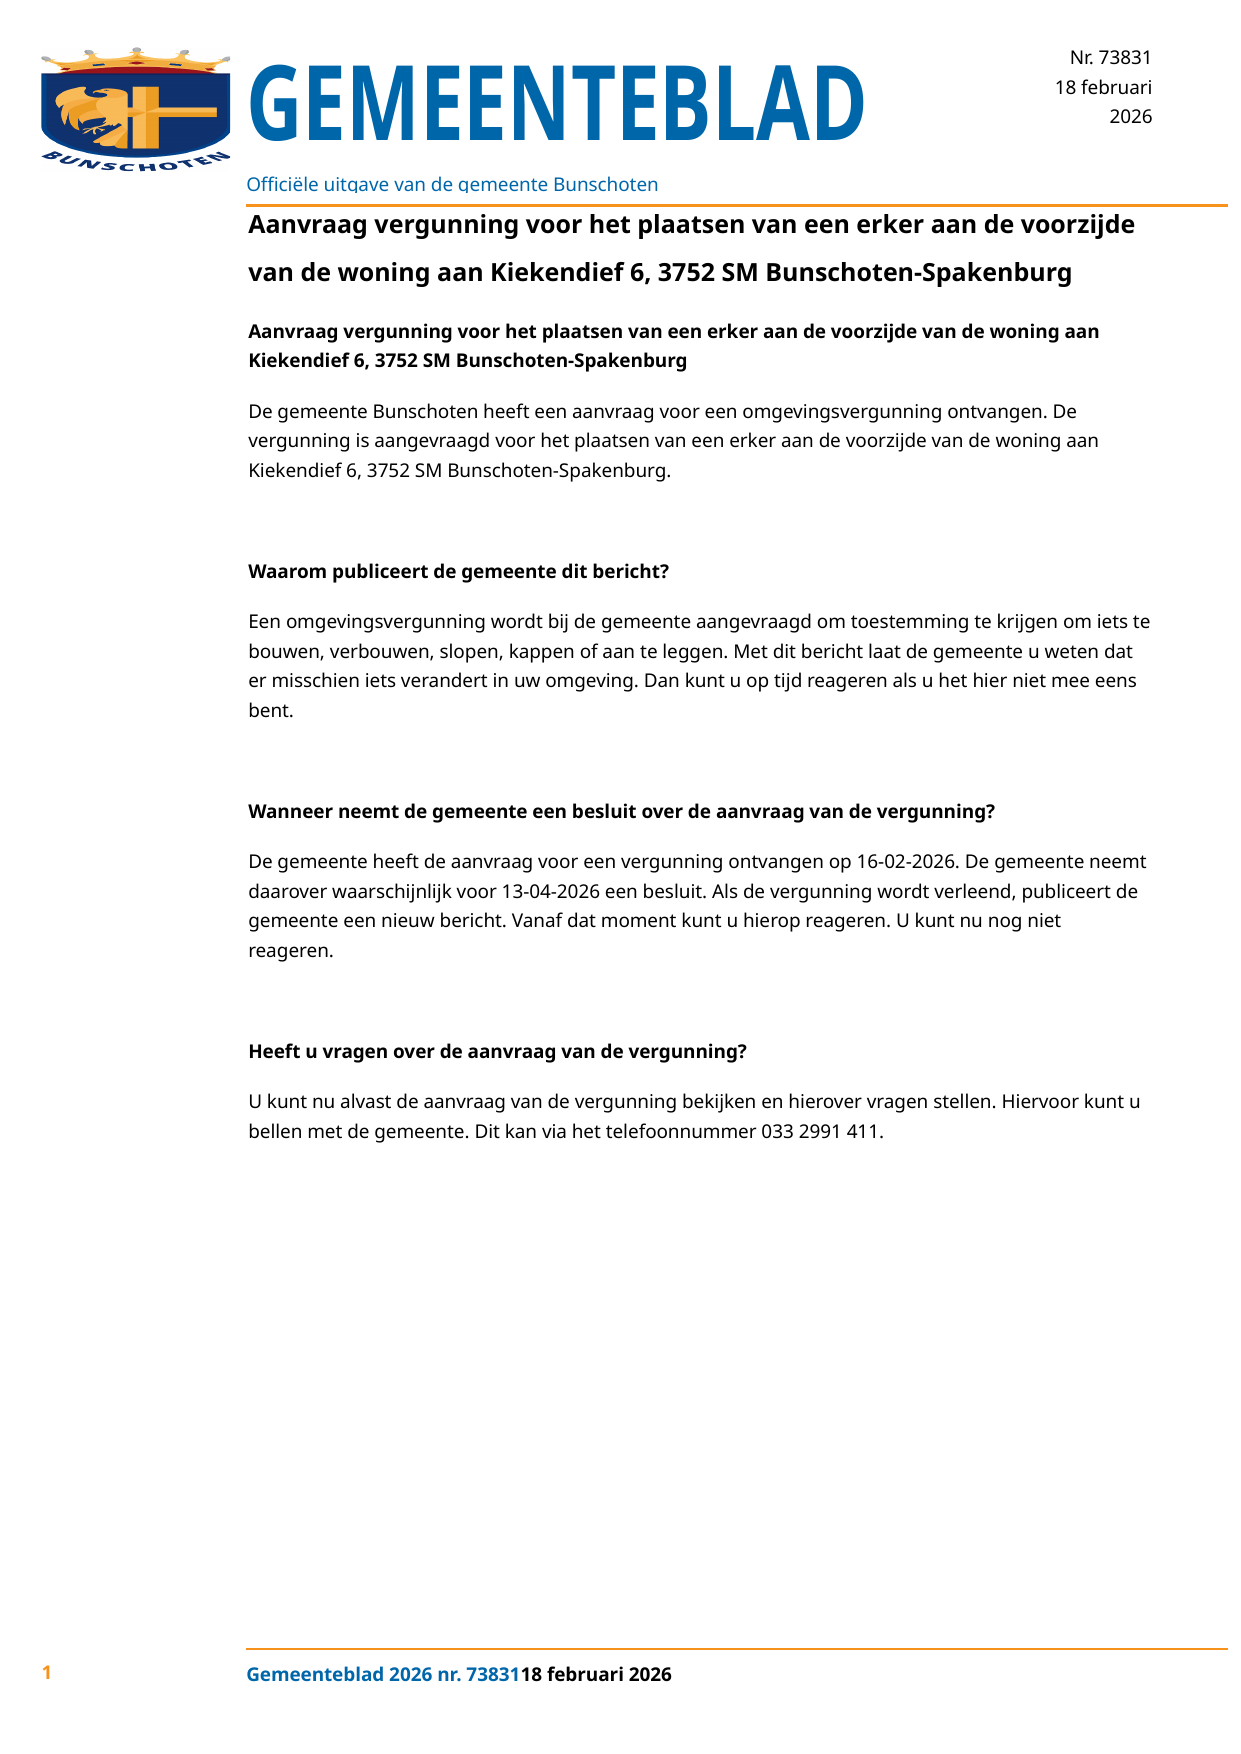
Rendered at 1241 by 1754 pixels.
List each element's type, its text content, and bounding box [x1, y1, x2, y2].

text Wanneer neemt de gemeente een besluit over de aanvraag van de vergunning? [248, 798, 1152, 824]
text Waarom publiceert de gemeente dit bericht? [248, 558, 1152, 584]
text De gemeente heeft de aanvraag voor een vergunning ontvangen op 16-02-2026. De gemeente neemt daarover waarschijnlijk voor 13-04-2026 een besluit. Als de vergunning wordt verleend, publiceert de gemeente een nieuw bericht. Vanaf dat moment kunt u hierop reageren. U kunt nu nog niet reageren. [248, 848, 1152, 963]
text U kunt nu alvast de aanvraag van de vergunning bekijken en hierover vragen stellen. Hiervoor kunt u bellen met de gemeente. Dit kan via het telefoonnummer 033 2991 411. [248, 1088, 1152, 1144]
text Een omgevingsvergunning wordt bij de gemeente aangevraagd om toestemming te krijgen om iets te bouwen, verbouwen, slopen, kappen of aan te leggen. Met dit bericht laat de gemeente u weten dat er misschien iets verandert in uw omgeving. Dan kunt u op tijd reageren als u het hier niet mee eens bent. [248, 608, 1152, 723]
text De gemeente Bunschoten heeft een aanvraag voor een omgevingsvergunning ontvangen. De vergunning is aangevraagd voor het plaatsen van een erker aan de voorzijde van de woning aan Kiekendief 6, 3752 SM Bunschoten-Spakenburg. [248, 398, 1152, 483]
text Aanvraag vergunning voor het plaatsen van een erker aan de voorzijde van de woning aan Kiekendief 6, 3752 SM Bunschoten-Spakenburg [248, 207, 1152, 288]
picture [41, 47, 231, 172]
text Aanvraag vergunning voor het plaatsen van een erker aan de voorzijde van de woning aan Kiekendief 6, 3752 SM Bunschoten-Spakenburg [248, 318, 1152, 373]
text Heeft u vragen over de aanvraag van de vergunning? [248, 1038, 1152, 1064]
